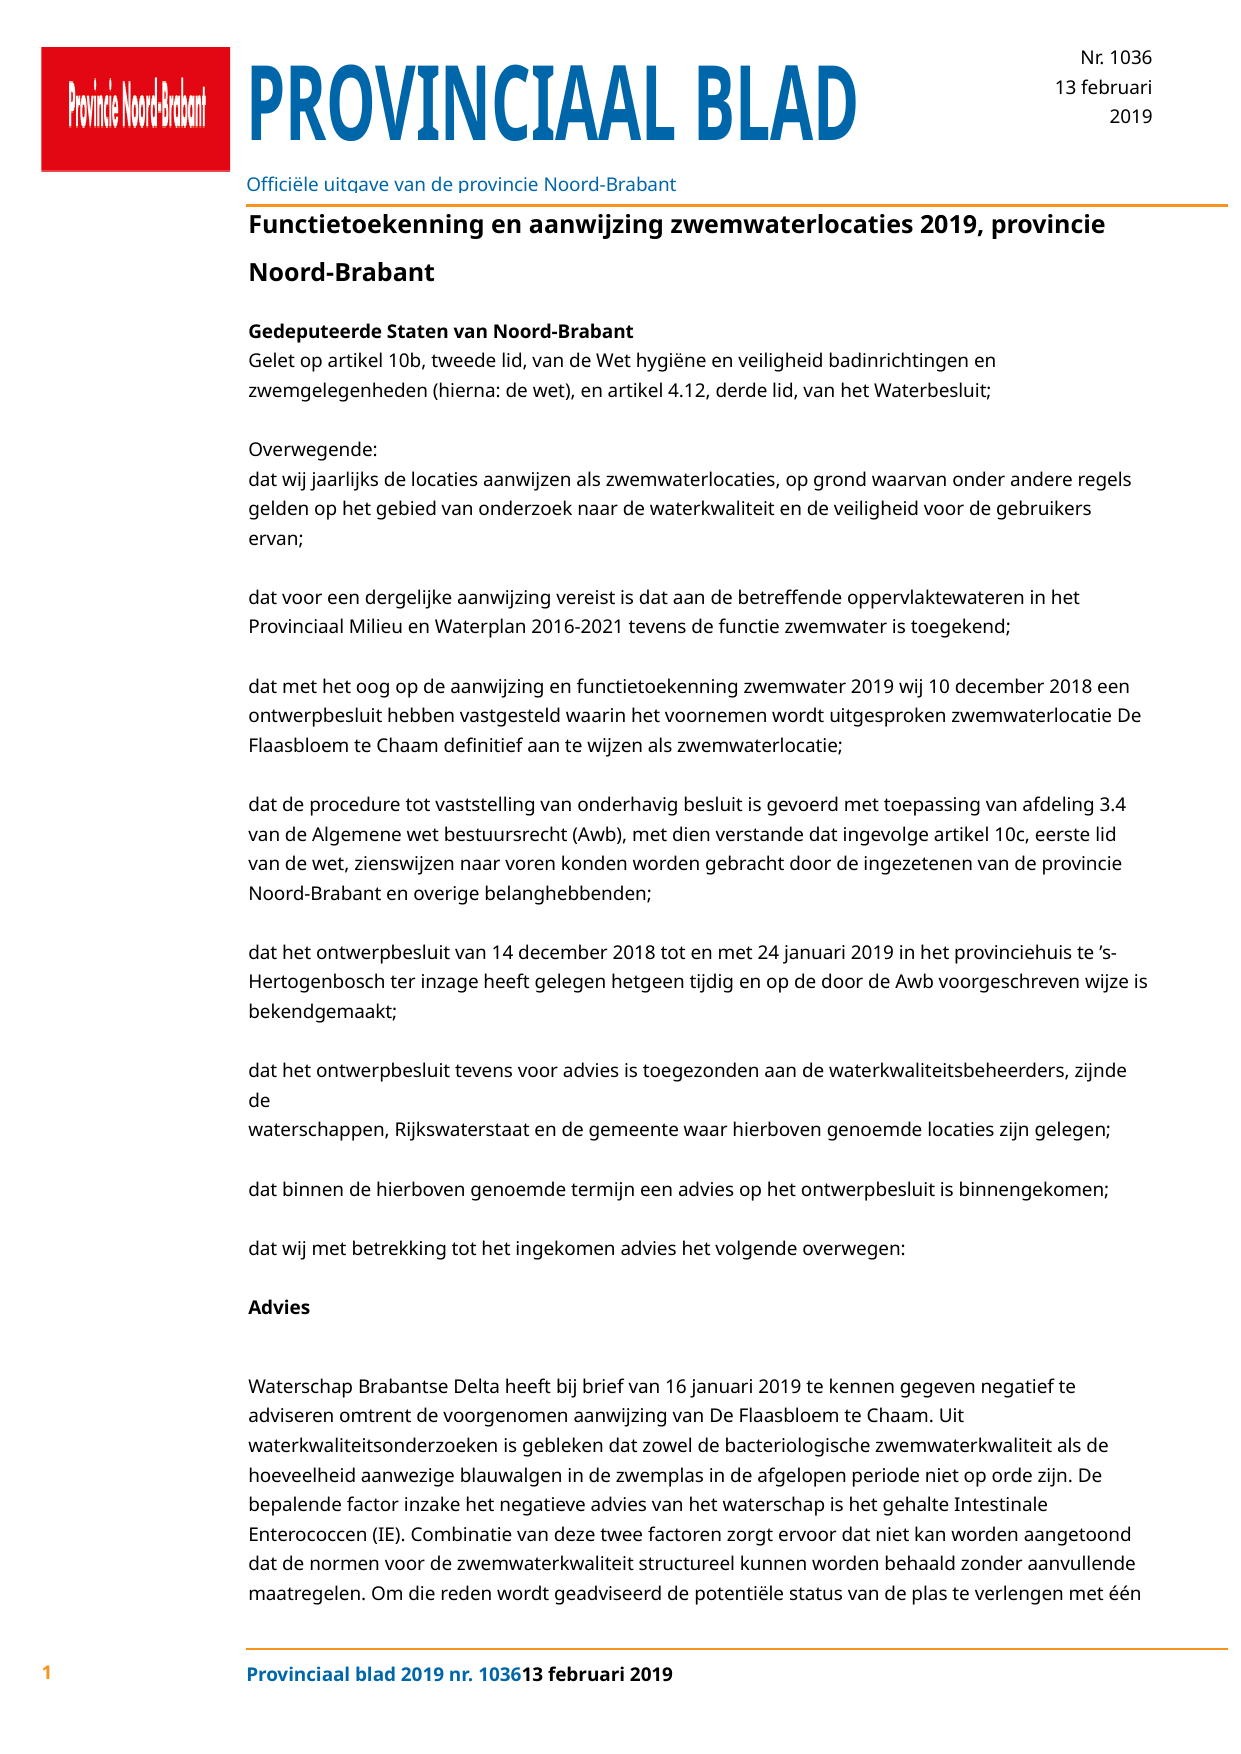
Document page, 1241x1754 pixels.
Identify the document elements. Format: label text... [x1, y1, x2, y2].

text dat wij met betrekking tot het ingekomen advies het volgende overwegen: [248, 1235, 1152, 1261]
text dat de procedure tot vaststelling van onderhavig besluit is gevoerd met toepassing van afdeling 3.4 van de Algemene wet bestuursrecht (Awb), met dien verstande dat ingevolge artikel 10c, eerste lid van de wet, zienswijzen naar voren konden worden gebracht door de ingezetenen van de provincie Noord-Brabant en overige belanghebbenden; [248, 791, 1152, 906]
text Hertogenbosch ter inzage heeft gelegen hetgeen tijdig en op de door de Awb voorgeschreven wijze is bekendgemaakt; [248, 969, 1152, 1024]
text Advies [248, 1294, 1152, 1320]
text waterschappen, Rijkswaterstaat en de gemeente waar hierboven genoemde locaties zijn gelegen; [248, 1117, 1152, 1142]
text Gedeputeerde Staten van Noord-Brabant [248, 318, 1152, 344]
text Flaasbloem te Chaam definitief aan te wijzen als zwemwaterlocatie; [248, 732, 1152, 758]
text dat voor een dergelijke aanwijzing vereist is dat aan de betreffende oppervlaktewateren in het Provinciaal Milieu en Waterplan 2016-2021 tevens de functie zwemwater is toegekend; [248, 584, 1152, 639]
text Functietoekenning en aanwijzing zwemwaterlocaties 2019, provincie Noord-Brabant [248, 207, 1152, 288]
text Gelet op artikel 10b, tweede lid, van de Wet hygiëne en veiligheid badinrichtingen en zwemgelegenheden (hierna: de wet), en artikel 4.12, derde lid, van het Waterbesluit; [248, 347, 1152, 403]
text dat het ontwerpbesluit van 14 december 2018 tot en met 24 januari 2019 in het provinciehuis te ’s- [248, 939, 1152, 965]
text ontwerpbesluit hebben vastgesteld waarin het voornemen wordt uitgesproken zwemwaterlocatie De [248, 702, 1152, 728]
text dat binnen de hierboven genoemde termijn een advies op het ontwerpbesluit is binnengekomen; [248, 1176, 1152, 1202]
picture [41, 47, 231, 172]
text dat het ontwerpbesluit tevens voor advies is toegezonden aan de waterkwaliteitsbeheerders, zijnde de [248, 1057, 1152, 1113]
text gelden op het gebied van onderzoek naar de waterkwaliteit en de veiligheid voor de gebruikers ervan; [248, 495, 1152, 551]
text Waterschap Brabantse Delta heeft bij brief van 16 januari 2019 te kennen gegeven negatief te adviseren omtrent de voorgenomen aanwijzing van De Flaasbloem te Chaam. Uit waterkwaliteitsonderzoeken is gebleken dat zowel de bacteriologische zwemwaterkwaliteit als de hoeveelheid aanwezige blauwalgen in de zwemplas in de afgelopen periode niet op orde zijn. De bepalende factor inzake het negatieve advies van het waterschap is het gehalte Intestinale Enterococcen (IE). Combinatie van deze twee factoren zorgt ervoor dat niet kan worden aangetoond dat de normen voor de zwemwaterkwaliteit structureel kunnen worden behaald zonder aanvullende maatregelen. Om die reden wordt geadviseerd de potentiële status van de plas te verlengen met één [248, 1373, 1152, 1606]
text Overwegende: [248, 436, 1152, 462]
text dat met het oog op de aanwijzing en functietoekenning zwemwater 2019 wij 10 december 2018 een [248, 673, 1152, 699]
text dat wij jaarlijks de locaties aanwijzen als zwemwaterlocaties, op grond waarvan onder andere regels [248, 466, 1152, 492]
